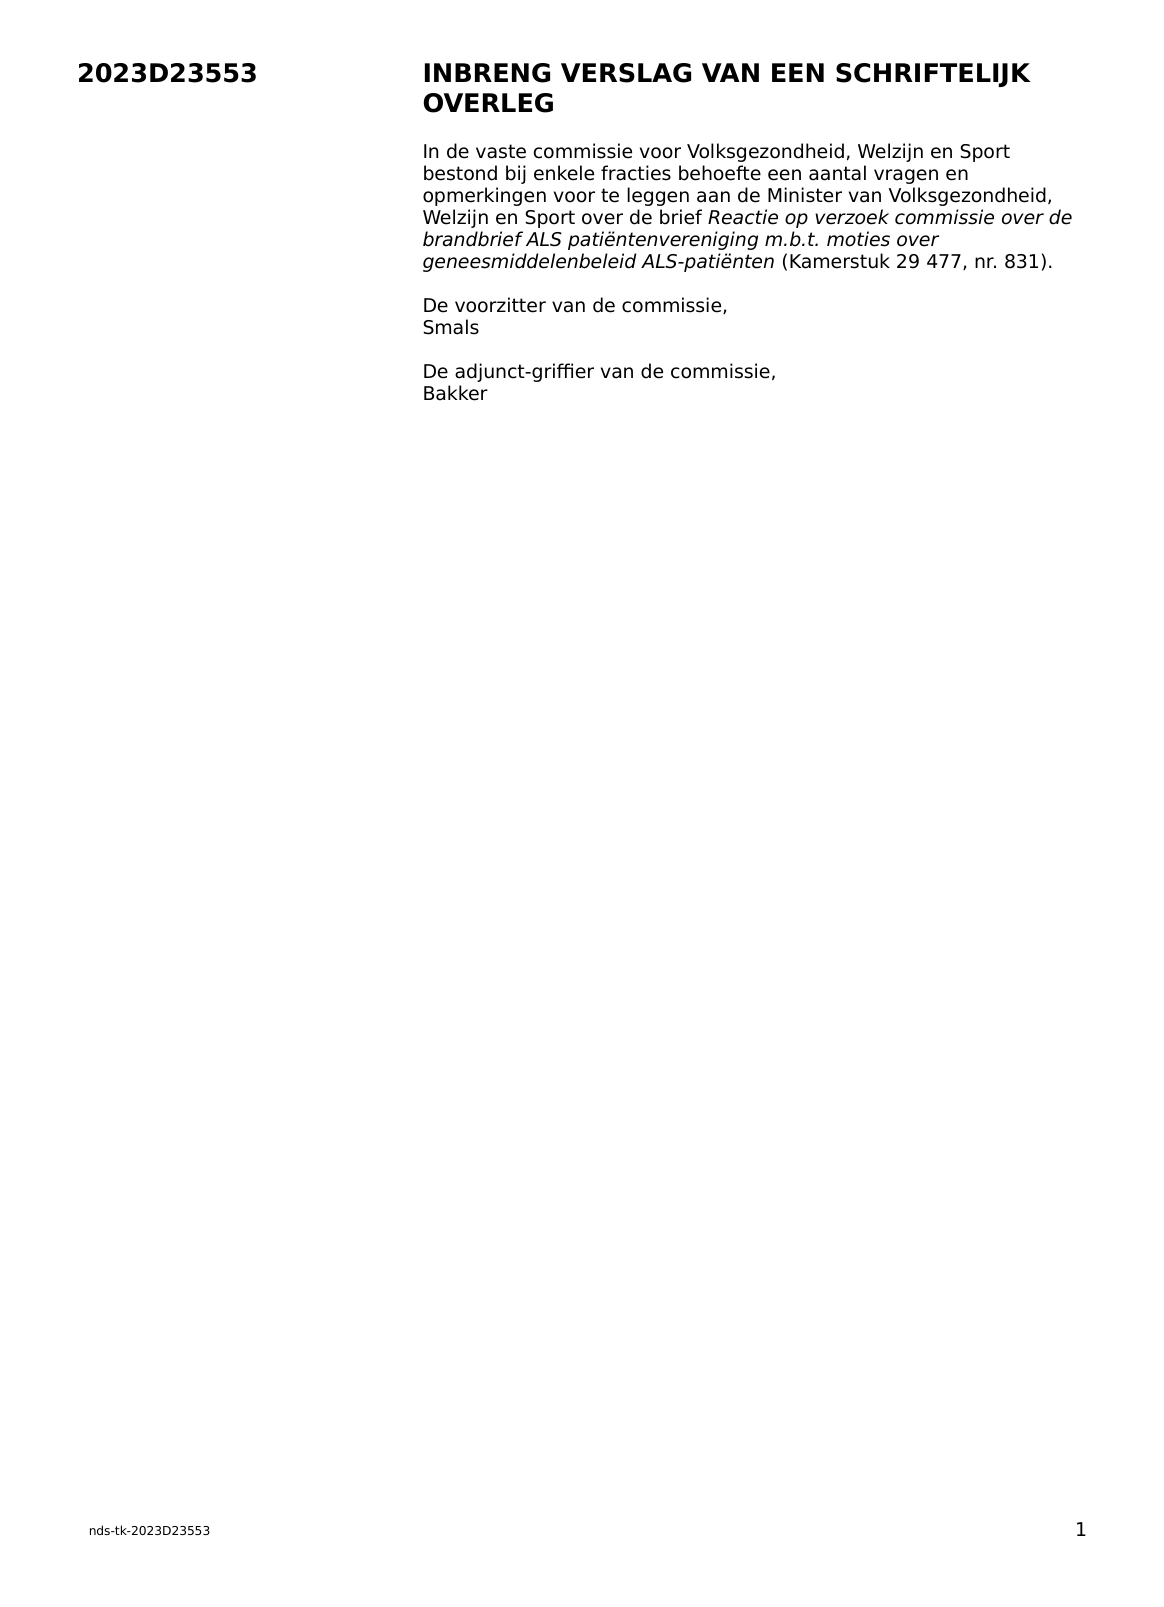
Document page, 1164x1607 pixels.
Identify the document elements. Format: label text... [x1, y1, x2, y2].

text 2023D23553 INBRENG VERSLAG VAN EEN SCHRIFTELIJK OVERLEG [77, 59, 1087, 118]
text In de vaste commissie voor Volksgezondheid, Welzijn en Sport bestond bij enkele fracties behoefte een aantal vragen en opmerkingen voor te leggen aan de Minister van Volksgezondheid, Welzijn en Sport over de brief Reactie op verzoek commissie over de brandbrief ALS patiëntenvereniging m.b.t. moties over geneesmiddelenbeleid ALS-patiënten (Kamerstuk 29 477, nr. 831). [422, 141, 1087, 272]
text Smals [422, 317, 1087, 339]
text De adjunct-griffier van de commissie, [422, 361, 1087, 383]
text nds-tk-2023D23553 [88, 1524, 323, 1538]
text Bakker [422, 383, 1087, 405]
text De voorzitter van de commissie, [422, 295, 1087, 317]
